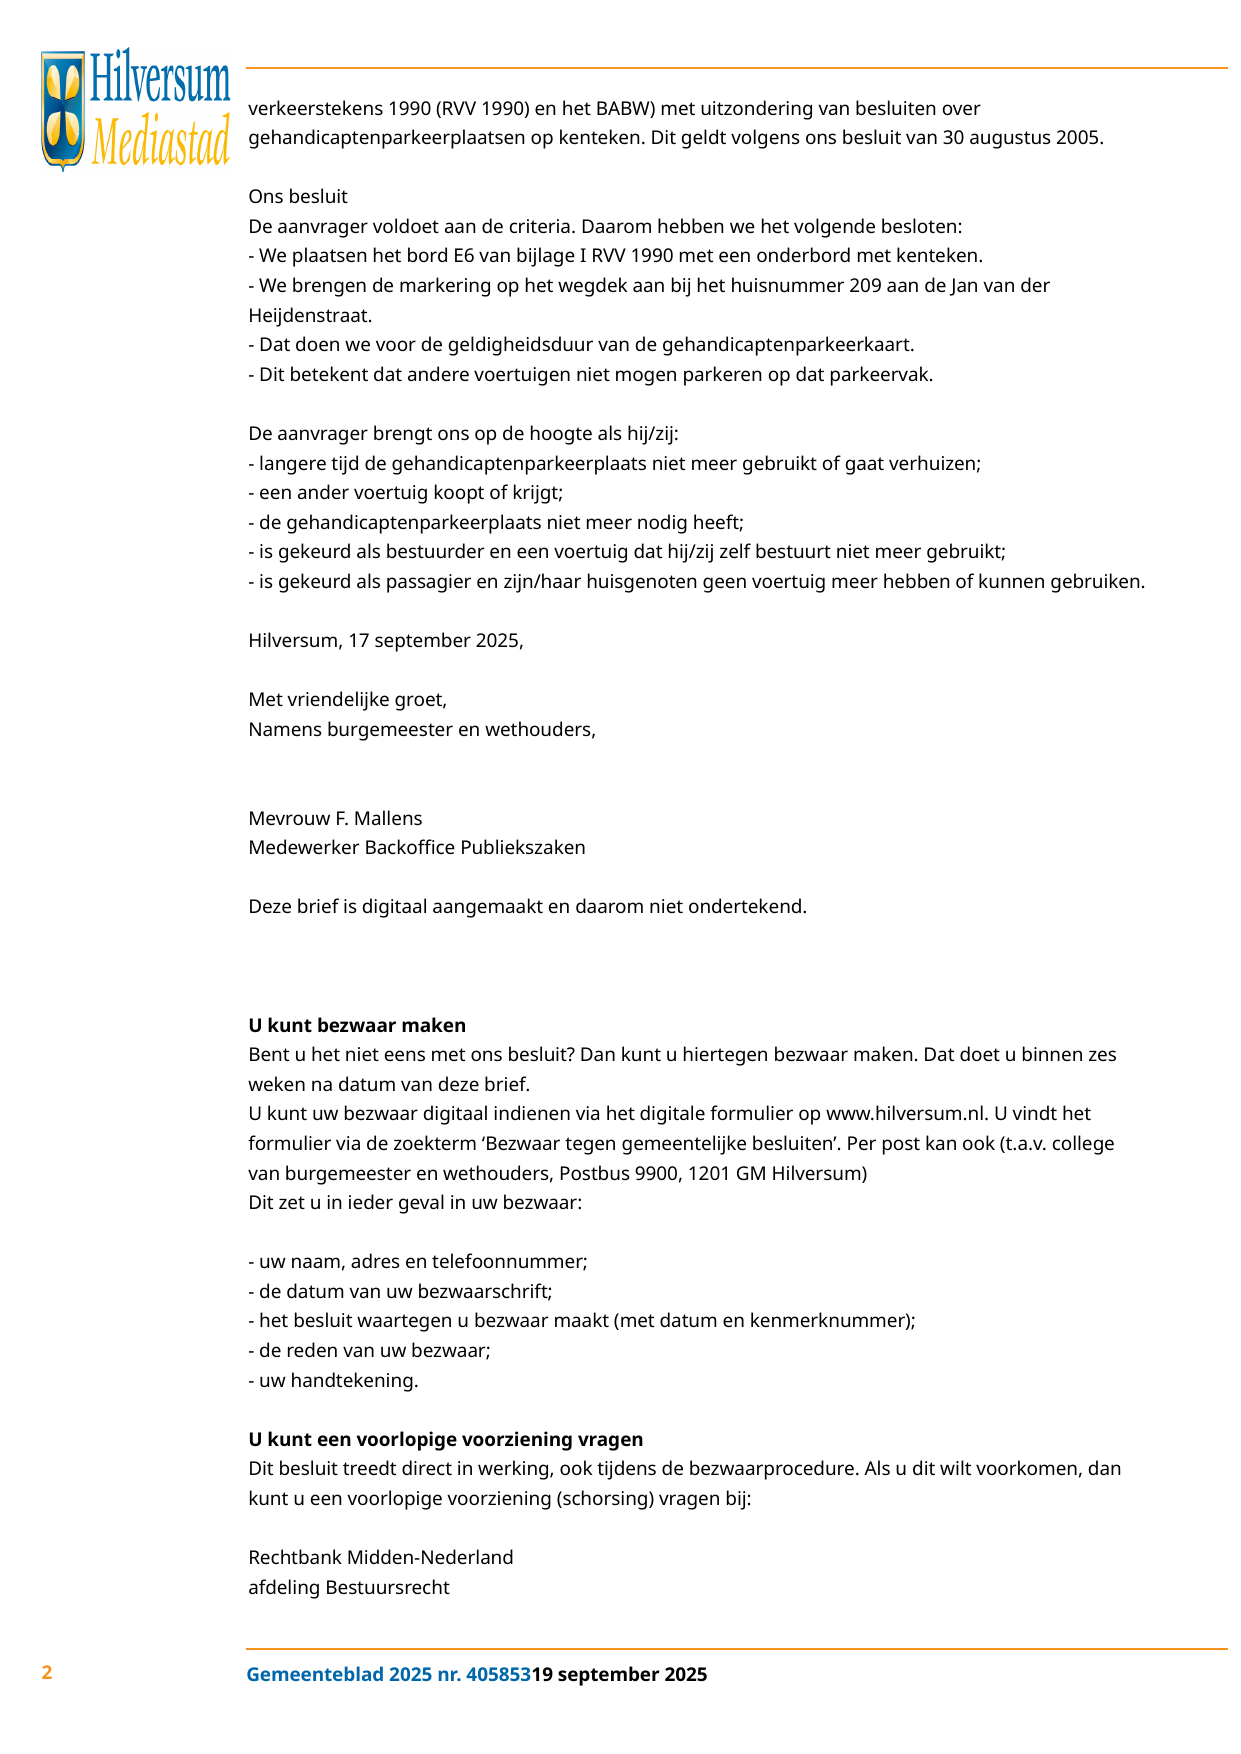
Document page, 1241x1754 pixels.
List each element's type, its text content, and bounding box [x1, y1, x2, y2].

text Mevrouw F. Mallens [248, 805, 1152, 831]
text Met vriendelijke groet, [248, 686, 1152, 712]
text Dit besluit treedt direct in werking, ook tijdens de bezwaarprocedure. Als u dit wilt voorkomen, dan kunt u een voorlopige voorziening (schorsing) vragen bij: [248, 1456, 1152, 1511]
text - We brengen de markering op het wegdek aan bij het huisnummer 209 aan de Jan van der Heijdenstraat. [248, 272, 1152, 328]
text Rechtbank Midden-Nederland [248, 1544, 1152, 1570]
picture [41, 47, 231, 172]
text - is gekeurd als passagier en zijn/haar huisgenoten geen voertuig meer hebben of kunnen gebruiken. [248, 568, 1152, 594]
text Bent u het niet eens met ons besluit? Dan kunt u hiertegen bezwaar maken. Dat doet u binnen zes weken na datum van deze brief. [248, 1041, 1152, 1097]
text U kunt uw bezwaar digitaal indienen via het digitale formulier op www.hilversum.nl. U vindt het formulier via de zoekterm ‘Bezwaar tegen gemeentelijke besluiten’. Per post kan ook (t.a.v. college van burgemeester en wethouders, Postbus 9900, 1201 GM Hilversum) [248, 1101, 1152, 1186]
text - uw naam, adres en telefoonnummer; [248, 1248, 1152, 1274]
text - uw handtekening. [248, 1367, 1152, 1393]
text Deze brief is digitaal aangemaakt en daarom niet ondertekend. [248, 893, 1152, 919]
text - de gehandicaptenparkeerplaats niet meer nodig heeft; [248, 509, 1152, 535]
text - is gekeurd als bestuurder en een voertuig dat hij/zij zelf bestuurt niet meer gebruikt; [248, 538, 1152, 564]
text De aanvrager voldoet aan de criteria. Daarom hebben we het volgende besloten: [248, 213, 1152, 239]
text - We plaatsen het bord E6 van bijlage I RVV 1990 met een onderbord met kenteken. [248, 243, 1152, 268]
text U kunt een voorlopige voorziening vragen [248, 1426, 1152, 1452]
text Medewerker Backoffice Publiekszaken [248, 834, 1152, 860]
text Namens burgemeester en wethouders, [248, 716, 1152, 742]
text - de datum van uw bezwaarschrift; [248, 1278, 1152, 1304]
text U kunt bezwaar maken [248, 1012, 1152, 1038]
text - Dat doen we voor de geldigheidsduur van de gehandicaptenparkeerkaart. [248, 331, 1152, 357]
text Dit zet u in ieder geval in uw bezwaar: [248, 1189, 1152, 1215]
text Ons besluit [248, 183, 1152, 209]
text afdeling Bestuursrecht [248, 1574, 1152, 1600]
text verkeerstekens 1990 (RVV 1990) en het BABW) met uitzondering van besluiten over gehandicaptenparkeerplaatsen op kenteken. Dit geldt volgens ons besluit van 30 augustus 2005. [248, 95, 1152, 150]
text Hilversum, 17 september 2025, [248, 627, 1152, 653]
text - het besluit waartegen u bezwaar maakt (met datum en kenmerknummer); [248, 1308, 1152, 1333]
text - de reden van uw bezwaar; [248, 1337, 1152, 1363]
text - een ander voertuig koopt of krijgt; [248, 479, 1152, 505]
text - langere tijd de gehandicaptenparkeerplaats niet meer gebruikt of gaat verhuizen; [248, 450, 1152, 476]
text De aanvrager brengt ons op de hoogte als hij/zij: [248, 420, 1152, 446]
text - Dit betekent dat andere voertuigen niet mogen parkeren op dat parkeervak. [248, 361, 1152, 387]
